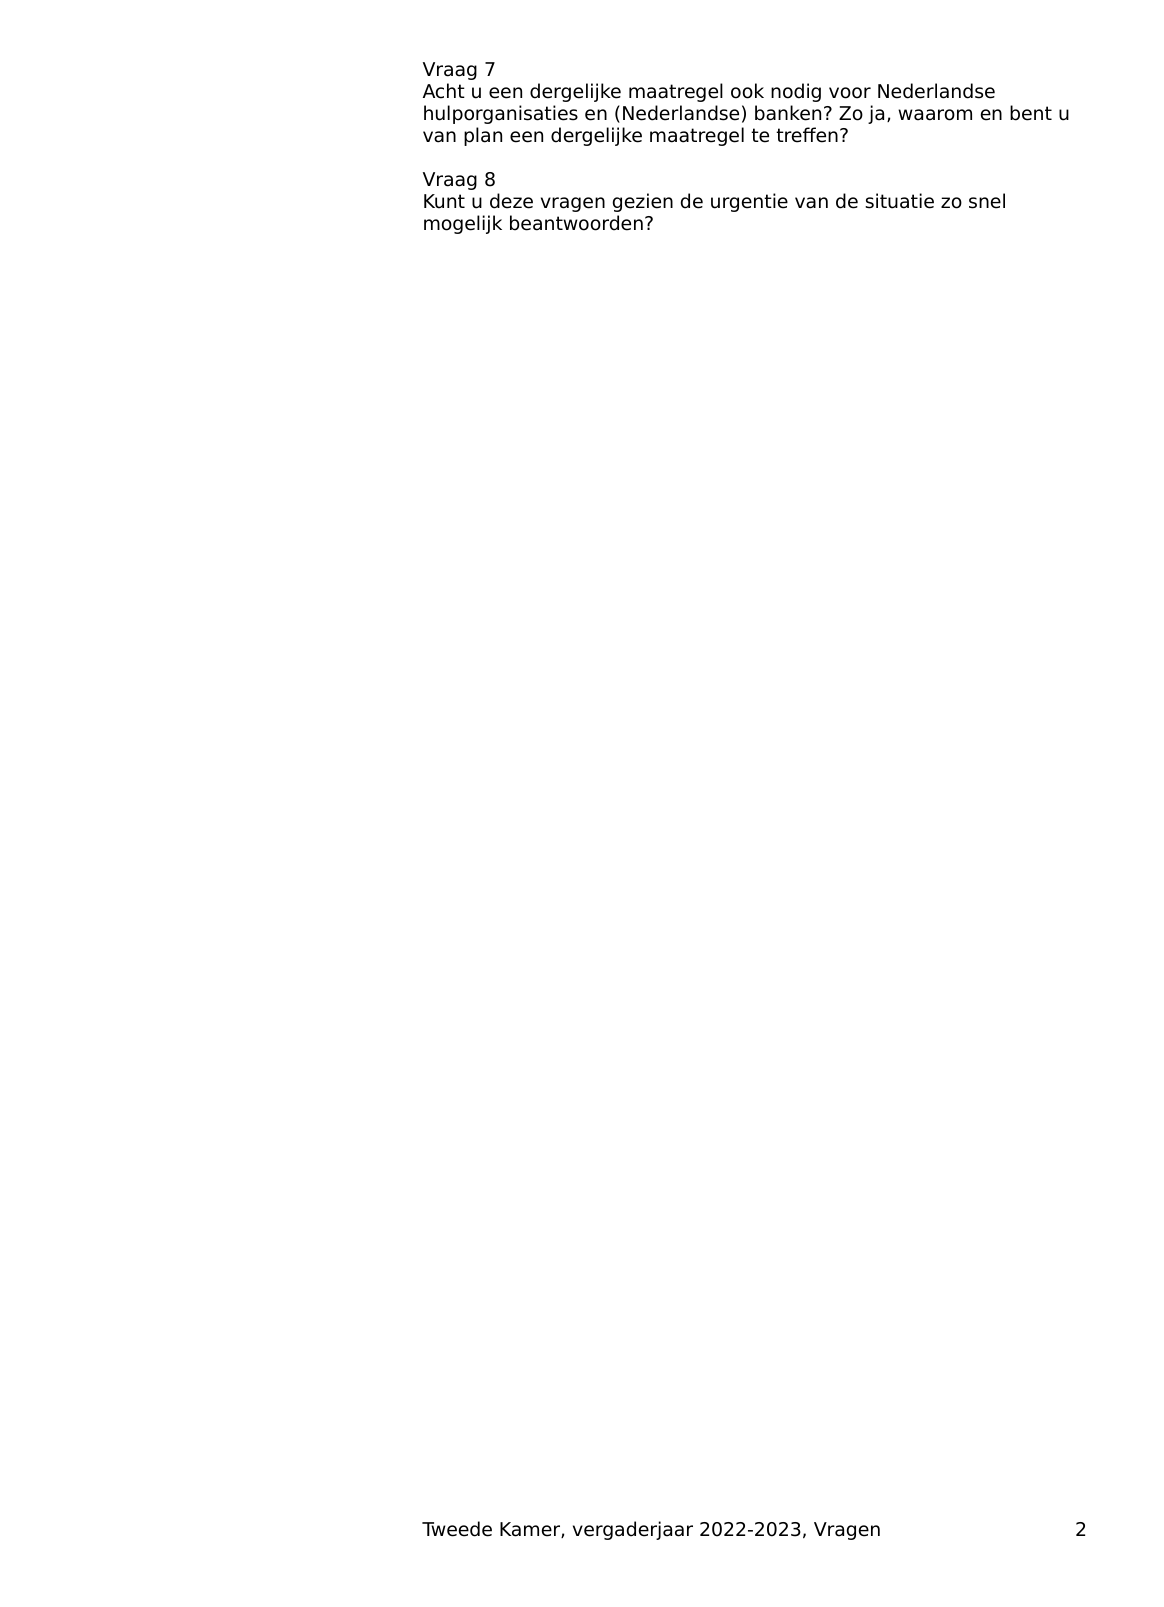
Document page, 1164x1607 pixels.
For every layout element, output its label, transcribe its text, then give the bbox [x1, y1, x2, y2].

text Vraag 7 [422, 59, 1087, 81]
text Vraag 8 [422, 169, 1087, 191]
text Acht u een dergelijke maatregel ook nodig voor Nederlandse hulporganisaties en (Nederlandse) banken? Zo ja, waarom en bent u van plan een dergelijke maatregel te treffen? [422, 81, 1087, 147]
text Kunt u deze vragen gezien de urgentie van de situatie zo snel mogelijk beantwoorden? [422, 191, 1087, 235]
